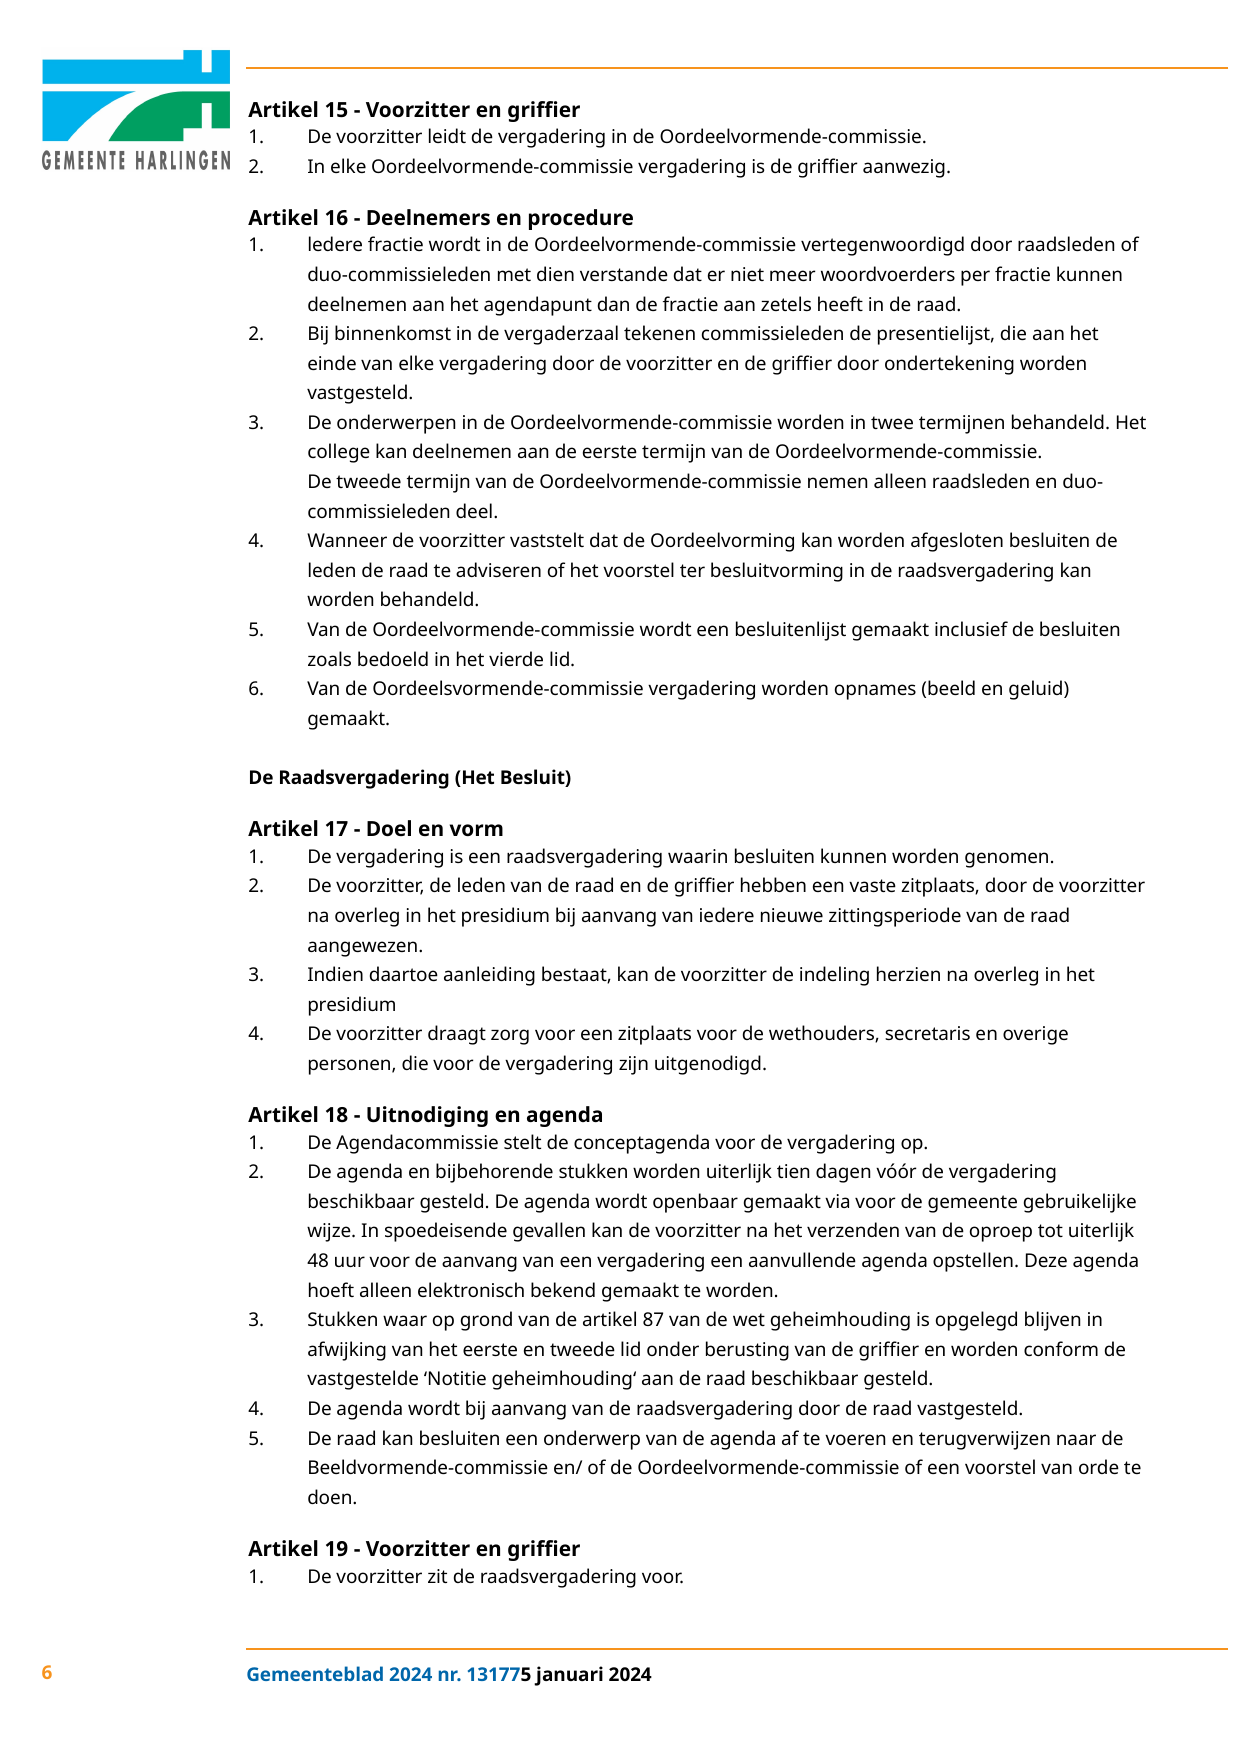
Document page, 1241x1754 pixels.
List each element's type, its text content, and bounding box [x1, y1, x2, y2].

text Artikel 18 - Uitnodiging en agenda [248, 1101, 1152, 1129]
list De agenda en bijbehorende stukken worden uiterlijk tien dagen vóór de vergadering beschikbaar gesteld. De agenda wordt openbaar gemaakt via voor de gemeente gebruikelijke wijze. In spoedeisende gevallen kan de voorzitter na het verzenden van de oproep tot uiterlijk 48 uur voor de aanvang van een vergadering een aanvullende agenda opstellen. Deze agenda hoeft alleen elektronisch bekend gemaakt te worden. [248, 1158, 1152, 1303]
list In elke Oordeelvormende-commissie vergadering is de griffier aanwezig. [248, 153, 1152, 178]
list De vergadering is een raadsvergadering waarin besluiten kunnen worden genomen. [248, 843, 1152, 869]
list Wanneer de voorzitter vaststelt dat de Oordeelvorming kan worden afgesloten besluiten de leden de raad te adviseren of het voorstel ter besluitvorming in de raadsvergadering kan worden behandeld. [248, 527, 1152, 612]
list Bij binnenkomst in de vergaderzaal tekenen commissieleden de presentielijst, die aan het einde van elke vergadering door de voorzitter en de griffier door ondertekening worden vastgesteld. [248, 320, 1152, 405]
list De voorzitter zit de raadsvergadering voor. [248, 1563, 1152, 1588]
text Artikel 19 - Voorzitter en griffier [248, 1534, 1152, 1563]
text Artikel 17 - Doel en vorm [248, 814, 1152, 843]
list De onderwerpen in de Oordeelvormende-commissie worden in twee termijnen behandeld. Het college kan deelnemen aan de eerste termijn van de Oordeelvormende-commissie. [248, 409, 1152, 464]
list De voorzitter, de leden van de raad en de griffier hebben een vaste zitplaats, door de voorzitter na overleg in het presidium bij aanvang van iedere nieuwe zittingsperiode van de raad aangewezen. [248, 873, 1152, 957]
list Indien daartoe aanleiding bestaat, kan de voorzitter de indeling herzien na overleg in het presidium [248, 961, 1152, 1017]
list Van de Oordeelsvormende-commissie vergadering worden opnames (beeld en geluid) gemaakt. [248, 675, 1152, 731]
list De tweede termijn van de Oordeelvormende-commissie nemen alleen raadsleden en duo-commissieleden deel. [248, 468, 1152, 524]
list De voorzitter draagt zorg voor een zitplaats voor de wethouders, secretaris en overige personen, die voor de vergadering zijn uitgenodigd. [248, 1021, 1152, 1076]
list De agenda wordt bij aanvang van de raadsvergadering door de raad vastgesteld. [248, 1395, 1152, 1421]
text Artikel 16 - Deelnemers en procedure [248, 203, 1152, 232]
list ledere fractie wordt in de Oordeelvormende-commissie vertegenwoordigd door raadsleden of duo-commissieleden met dien verstande dat er niet meer woordvoerders per fractie kunnen deelnemen aan het agendapunt dan de fractie aan zetels heeft in de raad. [248, 232, 1152, 317]
list Stukken waar op grond van de artikel 87 van de wet geheimhouding is opgelegd blijven in afwijking van het eerste en tweede lid onder berusting van de griffier en worden conform de vastgestelde ‘Notitie geheimhouding‘ aan de raad beschikbaar gesteld. [248, 1306, 1152, 1391]
text De Raadsvergadering (Het Besluit) [248, 764, 1152, 790]
list De voorzitter leidt de vergadering in de Oordeelvormende-commissie. [248, 123, 1152, 149]
list De Agendacommissie stelt de conceptagenda voor de vergadering op. [248, 1129, 1152, 1155]
picture [41, 47, 231, 172]
list De raad kan besluiten een onderwerp van de agenda af te voeren en terugverwijzen naar de Beeldvormende-commissie en/ of de Oordeelvormende-commissie of een voorstel van orde te doen. [248, 1425, 1152, 1510]
list Van de Oordeelvormende-commissie wordt een besluitenlijst gemaakt inclusief de besluiten zoals bedoeld in het vierde lid. [248, 616, 1152, 672]
text Artikel 15 - Voorzitter en griffier [248, 95, 1152, 123]
